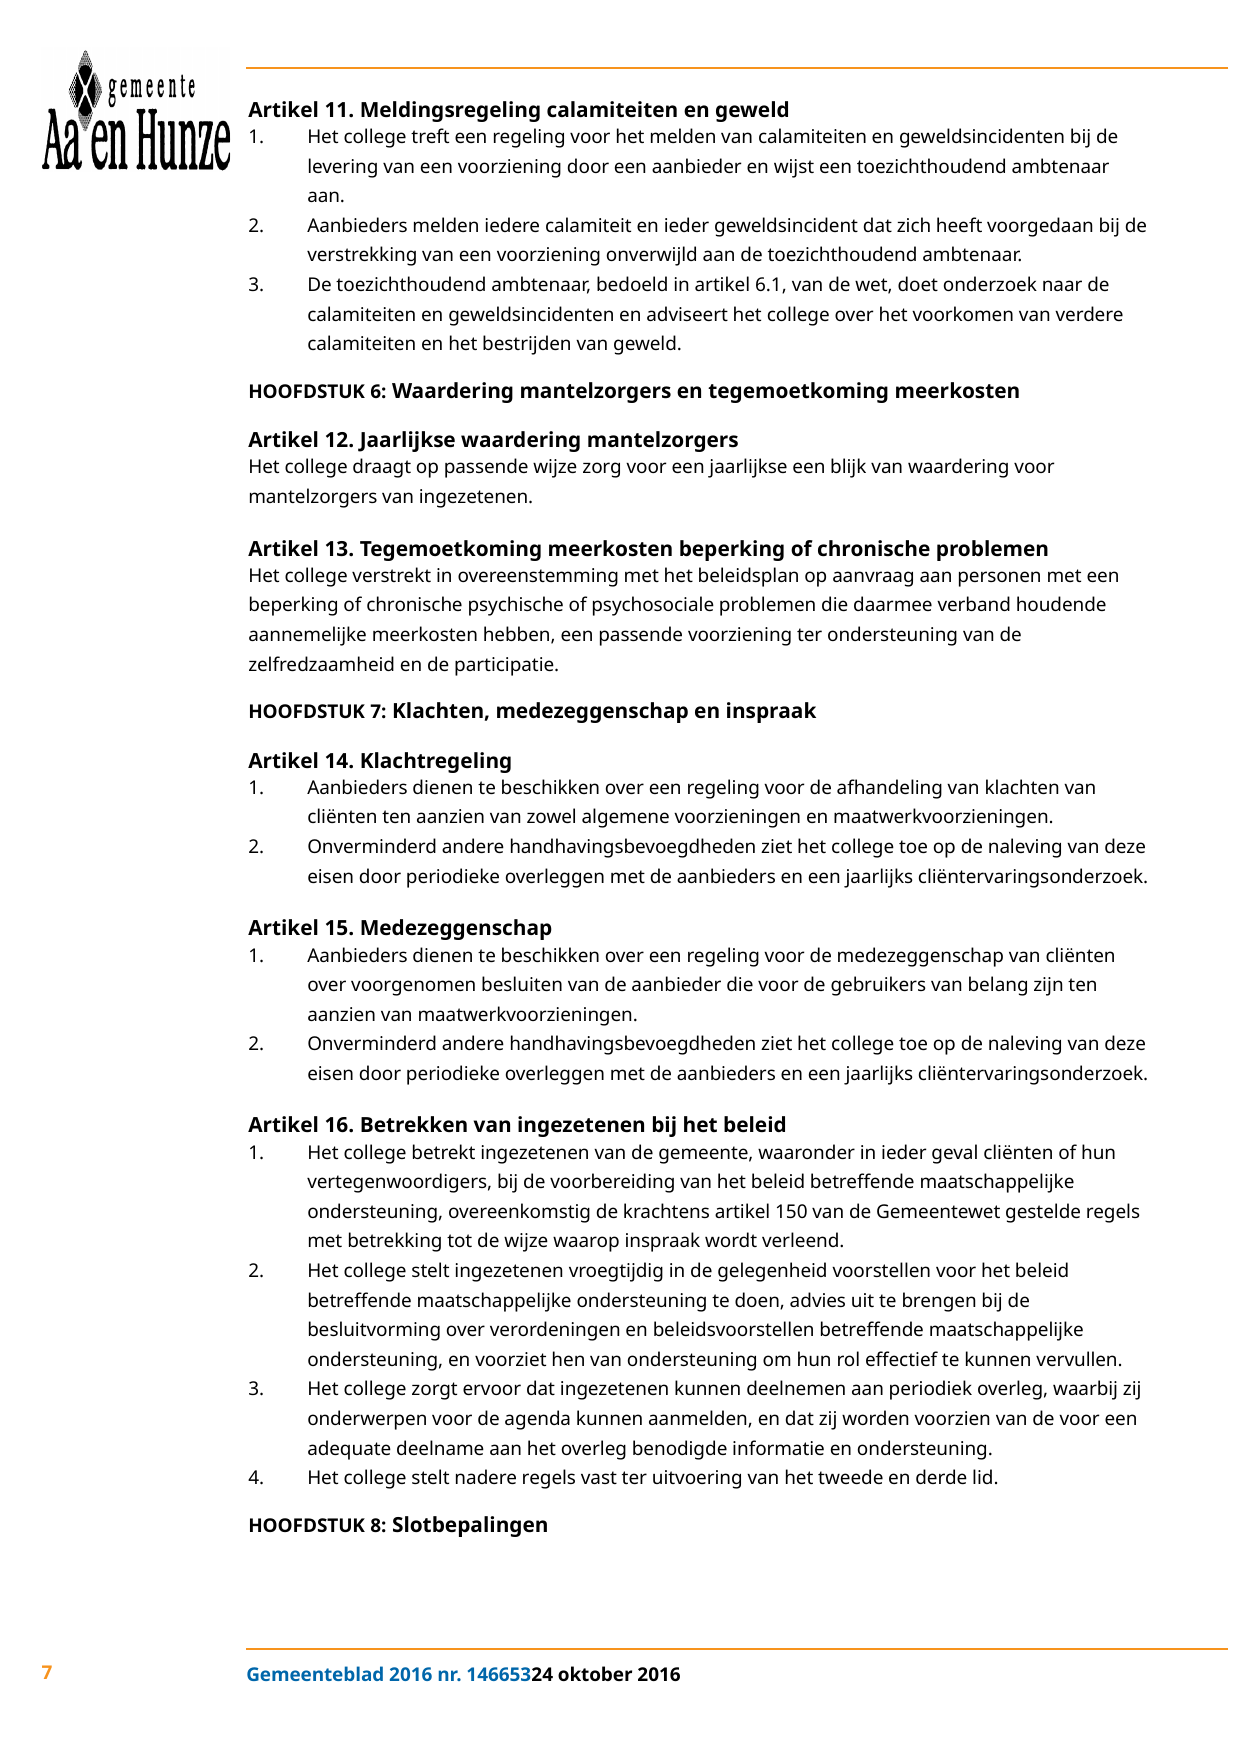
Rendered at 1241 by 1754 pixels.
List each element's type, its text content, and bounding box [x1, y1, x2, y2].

text Artikel 13. Tegemoetkoming meerkosten beperking of chronische problemen [248, 534, 1152, 562]
list Aanbieders dienen te beschikken over een regeling voor de medezeggenschap van cliënten over voorgenomen besluiten van de aanbieder die voor de gebruikers van belang zijn ten aanzien van maatwerkvoorzieningen. [248, 942, 1152, 1027]
list Het college zorgt ervoor dat ingezetenen kunnen deelnemen aan periodiek overleg, waarbij zij onderwerpen voor de agenda kunnen aanmelden, en dat zij worden voorzien van de voor een adequate deelname aan het overleg benodigde informatie en ondersteuning. [248, 1376, 1152, 1461]
text Artikel 16. Betrekken van ingezetenen bij het beleid [248, 1111, 1152, 1139]
list Het college stelt ingezetenen vroegtijdig in de gelegenheid voorstellen voor het beleid betreffende maatschappelijke ondersteuning te doen, advies uit te brengen bij de besluitvorming over verordeningen en beleidsvoorstellen betreffende maatschappelijke ondersteuning, en voorziet hen van ondersteuning om hun rol effectief te kunnen vervullen. [248, 1257, 1152, 1372]
list Aanbieders dienen te beschikken over een regeling voor de afhandeling van klachten van cliënten ten aanzien van zowel algemene voorzieningen en maatwerkvoorzieningen. [248, 774, 1152, 829]
list Het college stelt nadere regels vast ter uitvoering van het tweede en derde lid. [248, 1464, 1152, 1490]
text HOOFDSTUK 6: Waardering mantelzorgers en tegemoetkoming meerkosten [248, 376, 1152, 404]
list Onverminderd andere handhavingsbevoegdheden ziet het college toe op de naleving van deze eisen door periodieke overleggen met de aanbieders en een jaarlijks cliëntervaringsonderzoek. [248, 833, 1152, 889]
list Het college betrekt ingezetenen van de gemeente, waaronder in ieder geval cliënten of hun vertegenwoordigers, bij de voorbereiding van het beleid betreffende maatschappelijke ondersteuning, overeenkomstig de krachtens artikel 150 van de Gemeentewet gestelde regels met betrekking tot de wijze waarop inspraak wordt verleend. [248, 1139, 1152, 1253]
text Artikel 12. Jaarlijkse waardering mantelzorgers [248, 425, 1152, 454]
text Artikel 11. Meldingsregeling calamiteiten en geweld [248, 95, 1152, 123]
list Het college treft een regeling voor het melden van calamiteiten en geweldsincidenten bij de levering van een voorziening door een aanbieder en wijst een toezichthoudend ambtenaar aan. [248, 123, 1152, 208]
text Artikel 15. Medezeggenschap [248, 913, 1152, 942]
list De toezichthoudend ambtenaar, bedoeld in artikel 6.1, van de wet, doet onderzoek naar de calamiteiten en geweldsincidenten en adviseert het college over het voorkomen van verdere calamiteiten en het bestrijden van geweld. [248, 271, 1152, 356]
text Het college verstrekt in overeenstemming met het beleidsplan op aanvraag aan personen met een beperking of chronische psychische of psychosociale problemen die daarmee verband houdende aannemelijke meerkosten hebben, een passende voorziening ter ondersteuning van de zelfredzaamheid en de participatie. [248, 562, 1152, 677]
list Aanbieders melden iedere calamiteit en ieder geweldsincident dat zich heeft voorgedaan bij de verstrekking van een voorziening onverwijld aan de toezichthoudend ambtenaar. [248, 212, 1152, 267]
text HOOFDSTUK 7: Klachten, medezeggenschap en inspraak [248, 696, 1152, 725]
text HOOFDSTUK 8: Slotbepalingen [248, 1510, 1152, 1538]
text Het college draagt op passende wijze zorg voor een jaarlijkse een blijk van waardering voor mantelzorgers van ingezetenen. [248, 454, 1152, 509]
list Onverminderd andere handhavingsbevoegdheden ziet het college toe op de naleving van deze eisen door periodieke overleggen met de aanbieders en een jaarlijks cliëntervaringsonderzoek. [248, 1031, 1152, 1086]
picture [41, 47, 231, 172]
text Artikel 14. Klachtregeling [248, 746, 1152, 774]
